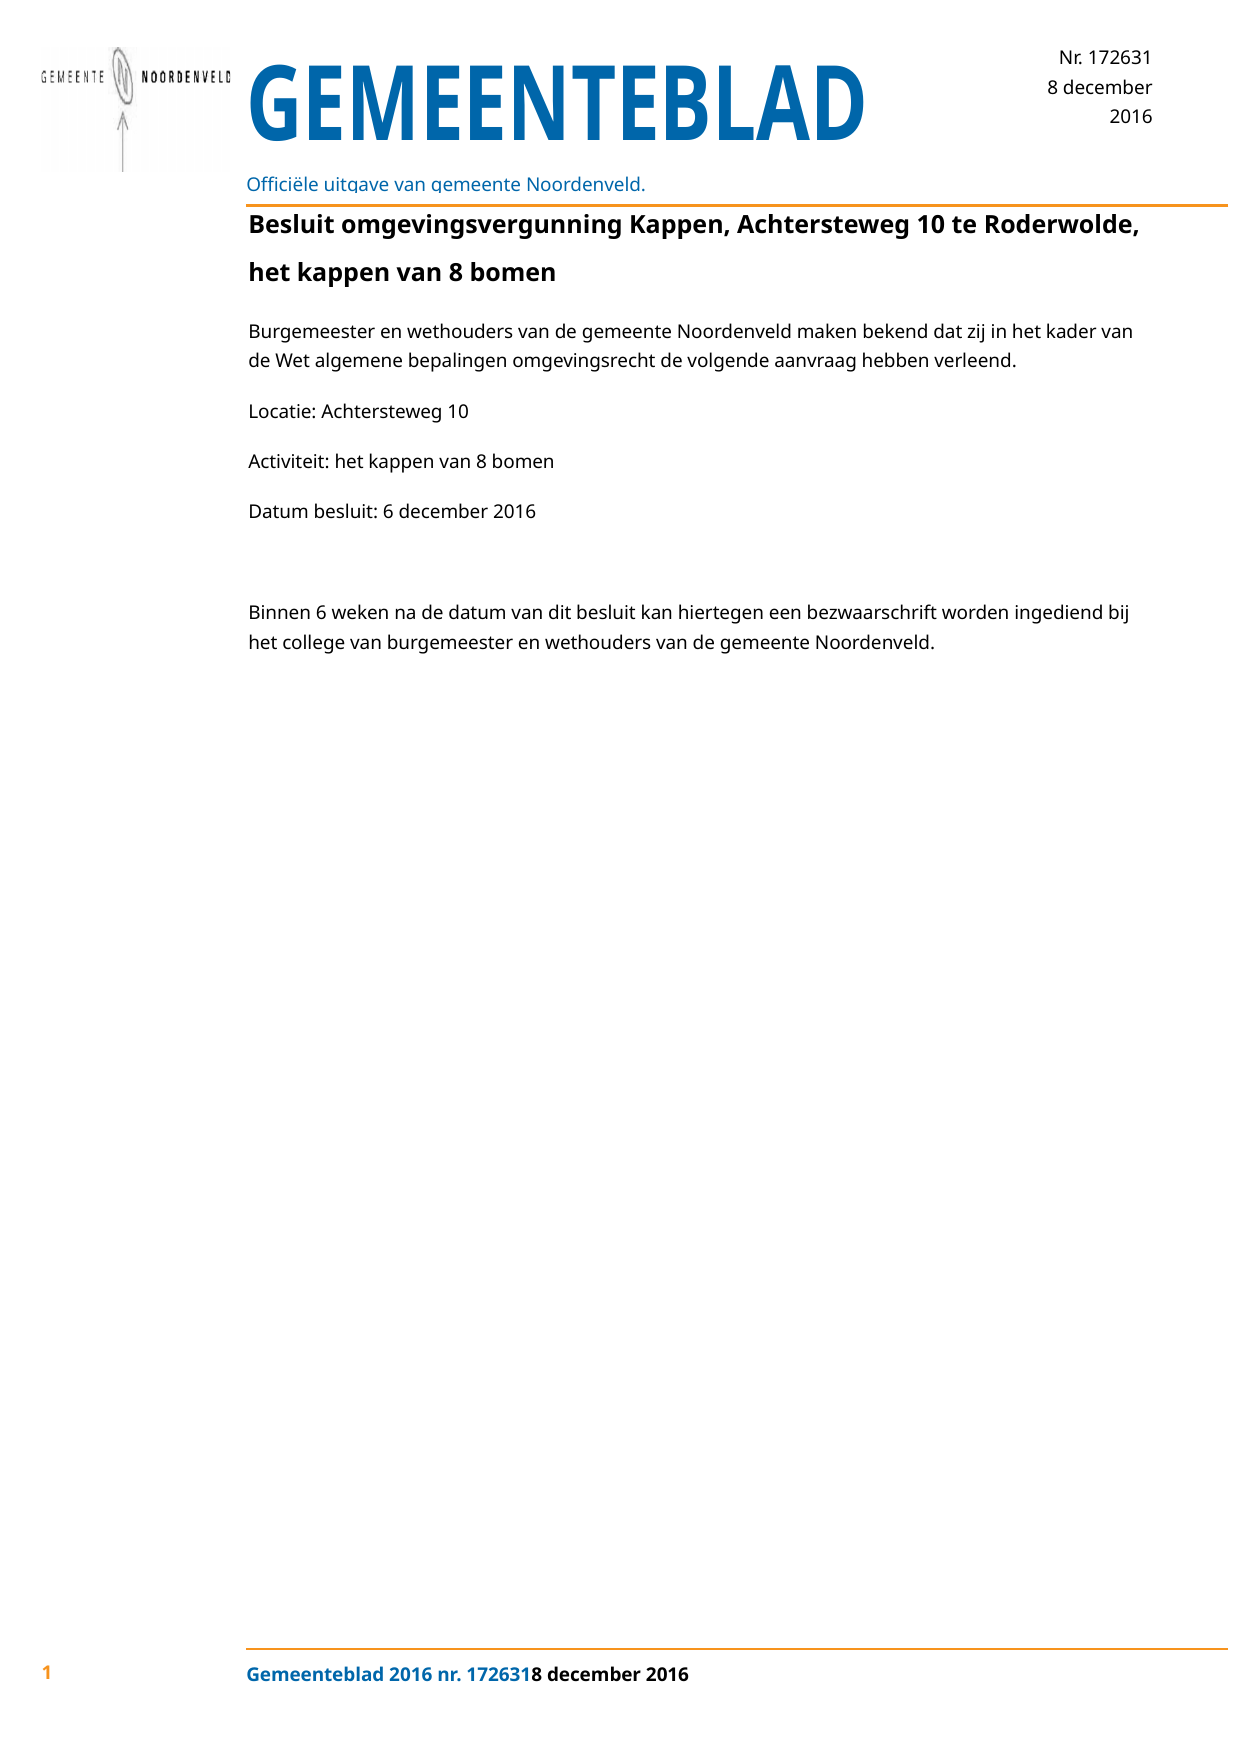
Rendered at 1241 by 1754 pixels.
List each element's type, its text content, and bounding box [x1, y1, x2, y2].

text Locatie: Achtersteweg 10 [248, 398, 1152, 424]
text Datum besluit: 6 december 2016 [248, 499, 1152, 524]
text Burgemeester en wethouders van de gemeente Noordenveld maken bekend dat zij in het kader van de Wet algemene bepalingen omgevingsrecht de volgende aanvraag hebben verleend. [248, 318, 1152, 373]
text Binnen 6 weken na de datum van dit besluit kan hiertegen een bezwaarschrift worden ingediend bij het college van burgemeester en wethouders van de gemeente Noordenveld. [248, 599, 1152, 655]
text Besluit omgevingsvergunning Kappen, Achtersteweg 10 te Roderwolde, het kappen van 8 bomen [248, 207, 1152, 288]
picture [41, 47, 231, 172]
text Activiteit: het kappen van 8 bomen [248, 448, 1152, 474]
